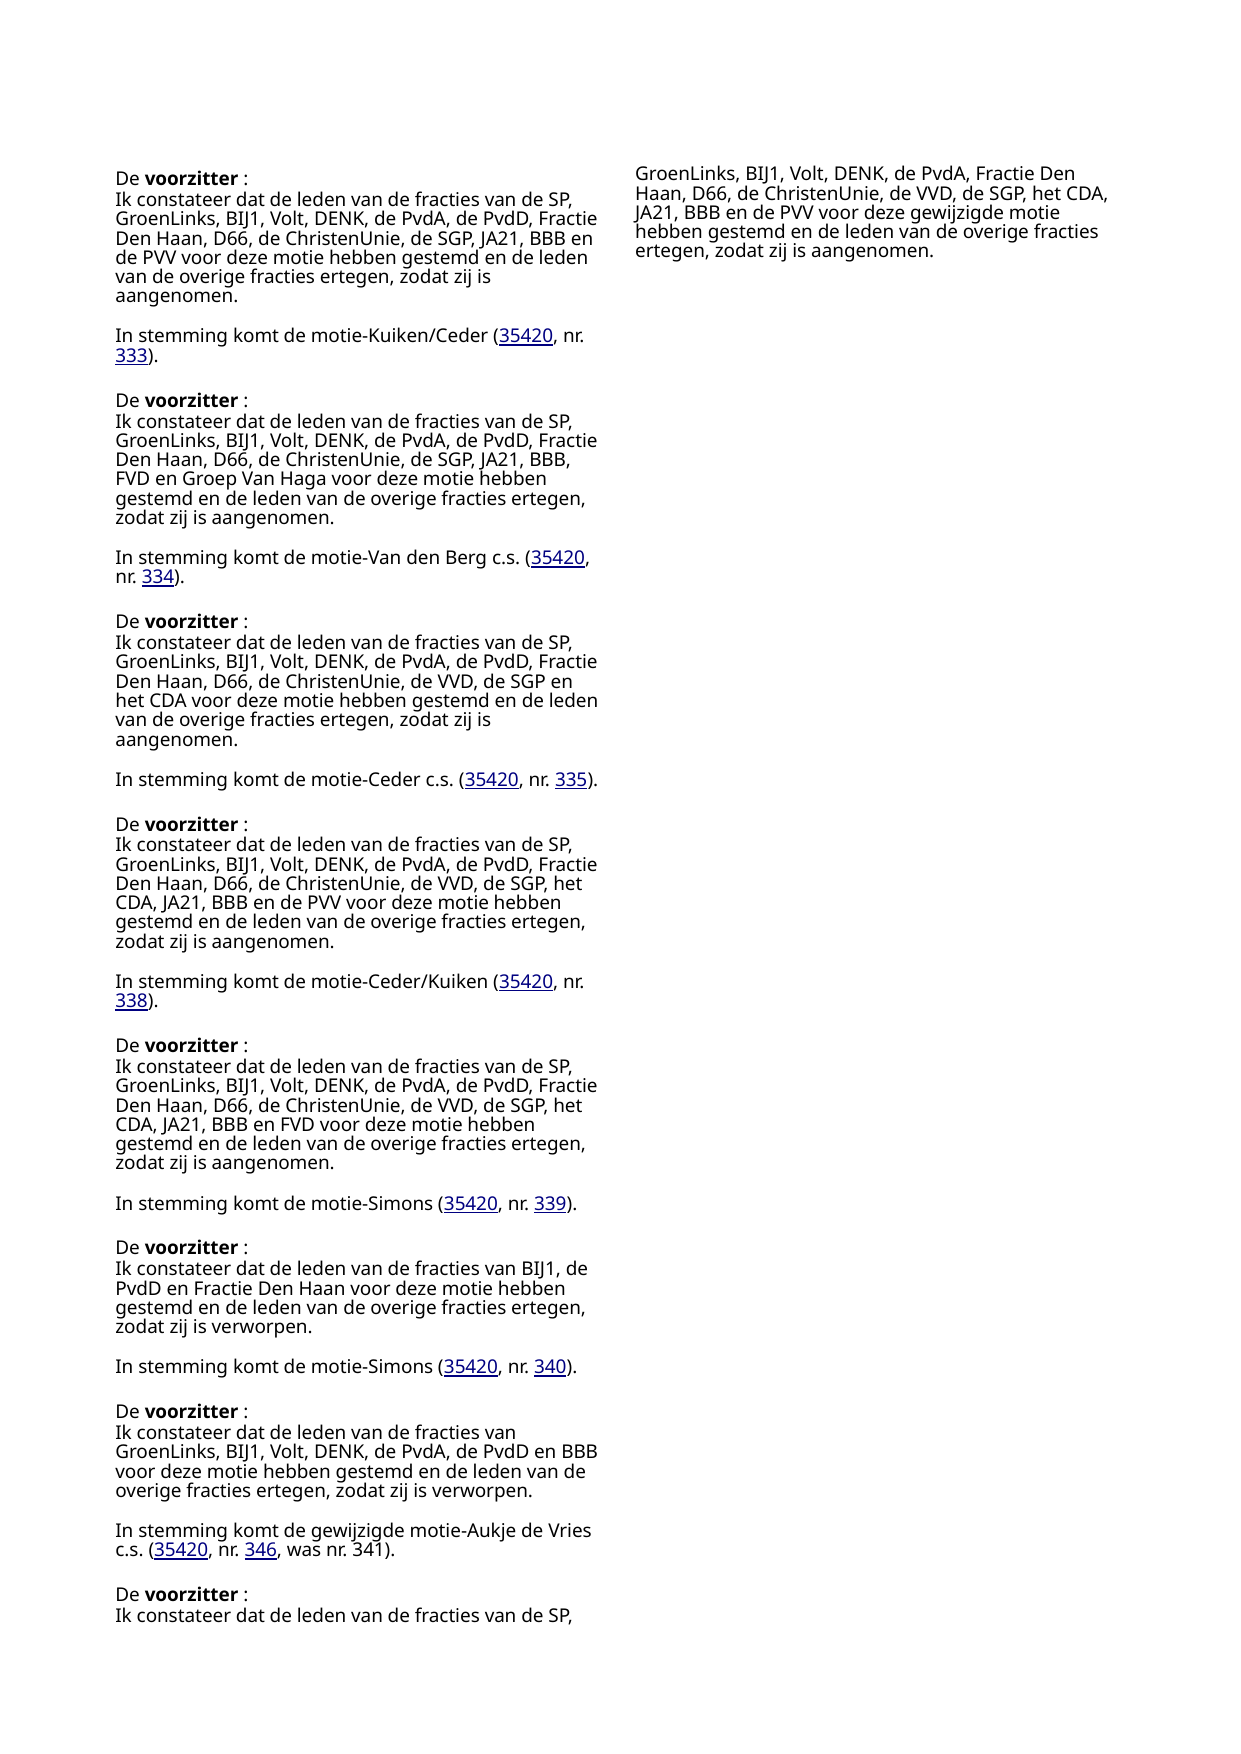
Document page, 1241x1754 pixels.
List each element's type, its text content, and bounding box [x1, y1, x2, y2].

text In stemming komt de motie-Simons (35420, nr. 340). [115, 1358, 605, 1377]
text De voorzitter : [115, 1234, 605, 1260]
text De voorzitter : [115, 811, 605, 836]
text In stemming komt de motie-Simons (35420, nr. 339). [115, 1194, 605, 1214]
text GroenLinks, BIJ1, Volt, DENK, de PvdA, Fractie Den Haan, D66, de ChristenUnie, de VVD, de SGP, het CDA, JA21, BBB en de PVV voor deze gewijzigde motie hebben gestemd en de leden van de overige fracties ertegen, zodat zij is aangenomen. [635, 165, 1125, 262]
text De voorzitter : [115, 165, 605, 191]
text Ik constateer dat de leden van de fracties van GroenLinks, BIJ1, Volt, DENK, de PvdA, de PvdD en BBB voor deze motie hebben gestemd en de leden van de overige fracties ertegen, zodat zij is verworpen. [115, 1424, 605, 1501]
text In stemming komt de motie-Ceder c.s. (35420, nr. 335). [115, 771, 605, 790]
text In stemming komt de motie-Ceder/Kuiken (35420, nr. 338). [115, 973, 605, 1011]
text De voorzitter : [115, 1032, 605, 1058]
text Ik constateer dat de leden van de fracties van de SP, GroenLinks, BIJ1, Volt, DENK, de PvdA, de PvdD, Fractie Den Haan, D66, de ChristenUnie, de VVD, de SGP en het CDA voor deze motie hebben gestemd en de leden van de overige fracties ertegen, zodat zij is aangenomen. [115, 634, 605, 750]
text In stemming komt de motie-Van den Berg c.s. (35420, nr. 334). [115, 549, 605, 588]
text De voorzitter : [115, 387, 605, 413]
text Ik constateer dat de leden van de fracties van de SP, GroenLinks, BIJ1, Volt, DENK, de PvdA, de PvdD, Fractie Den Haan, D66, de ChristenUnie, de VVD, de SGP, het CDA, JA21, BBB en FVD voor deze motie hebben gestemd en de leden van de overige fracties ertegen, zodat zij is aangenomen. [115, 1058, 605, 1174]
text Ik constateer dat de leden van de fracties van de SP, GroenLinks, BIJ1, Volt, DENK, de PvdA, de PvdD, Fractie Den Haan, D66, de ChristenUnie, de VVD, de SGP, het CDA, JA21, BBB en de PVV voor deze motie hebben gestemd en de leden van de overige fracties ertegen, zodat zij is aangenomen. [115, 836, 605, 952]
text De voorzitter : [115, 608, 605, 634]
text Ik constateer dat de leden van de fracties van de SP, GroenLinks, BIJ1, Volt, DENK, de PvdA, de PvdD, Fractie Den Haan, D66, de ChristenUnie, de SGP, JA21, BBB en de PVV voor deze motie hebben gestemd en de leden van de overige fracties ertegen, zodat zij is aangenomen. [115, 191, 605, 307]
text De voorzitter : [115, 1581, 605, 1607]
text Ik constateer dat de leden van de fracties van BIJ1, de PvdD en Fractie Den Haan voor deze motie hebben gestemd en de leden van de overige fracties ertegen, zodat zij is verworpen. [115, 1260, 605, 1337]
text In stemming komt de gewijzigde motie-Aukje de Vries c.s. (35420, nr. 346, was nr. 341). [115, 1522, 605, 1561]
text Ik constateer dat de leden van de fracties van de SP, GroenLinks, BIJ1, Volt, DENK, de PvdA, de PvdD, Fractie Den Haan, D66, de ChristenUnie, de SGP, JA21, BBB, FVD en Groep Van Haga voor deze motie hebben gestemd en de leden van de overige fracties ertegen, zodat zij is aangenomen. [115, 413, 605, 528]
text In stemming komt de motie-Kuiken/Ceder (35420, nr. 333). [115, 327, 605, 366]
text Ik constateer dat de leden van de fracties van de SP, [115, 1607, 605, 1626]
text De voorzitter : [115, 1398, 605, 1424]
